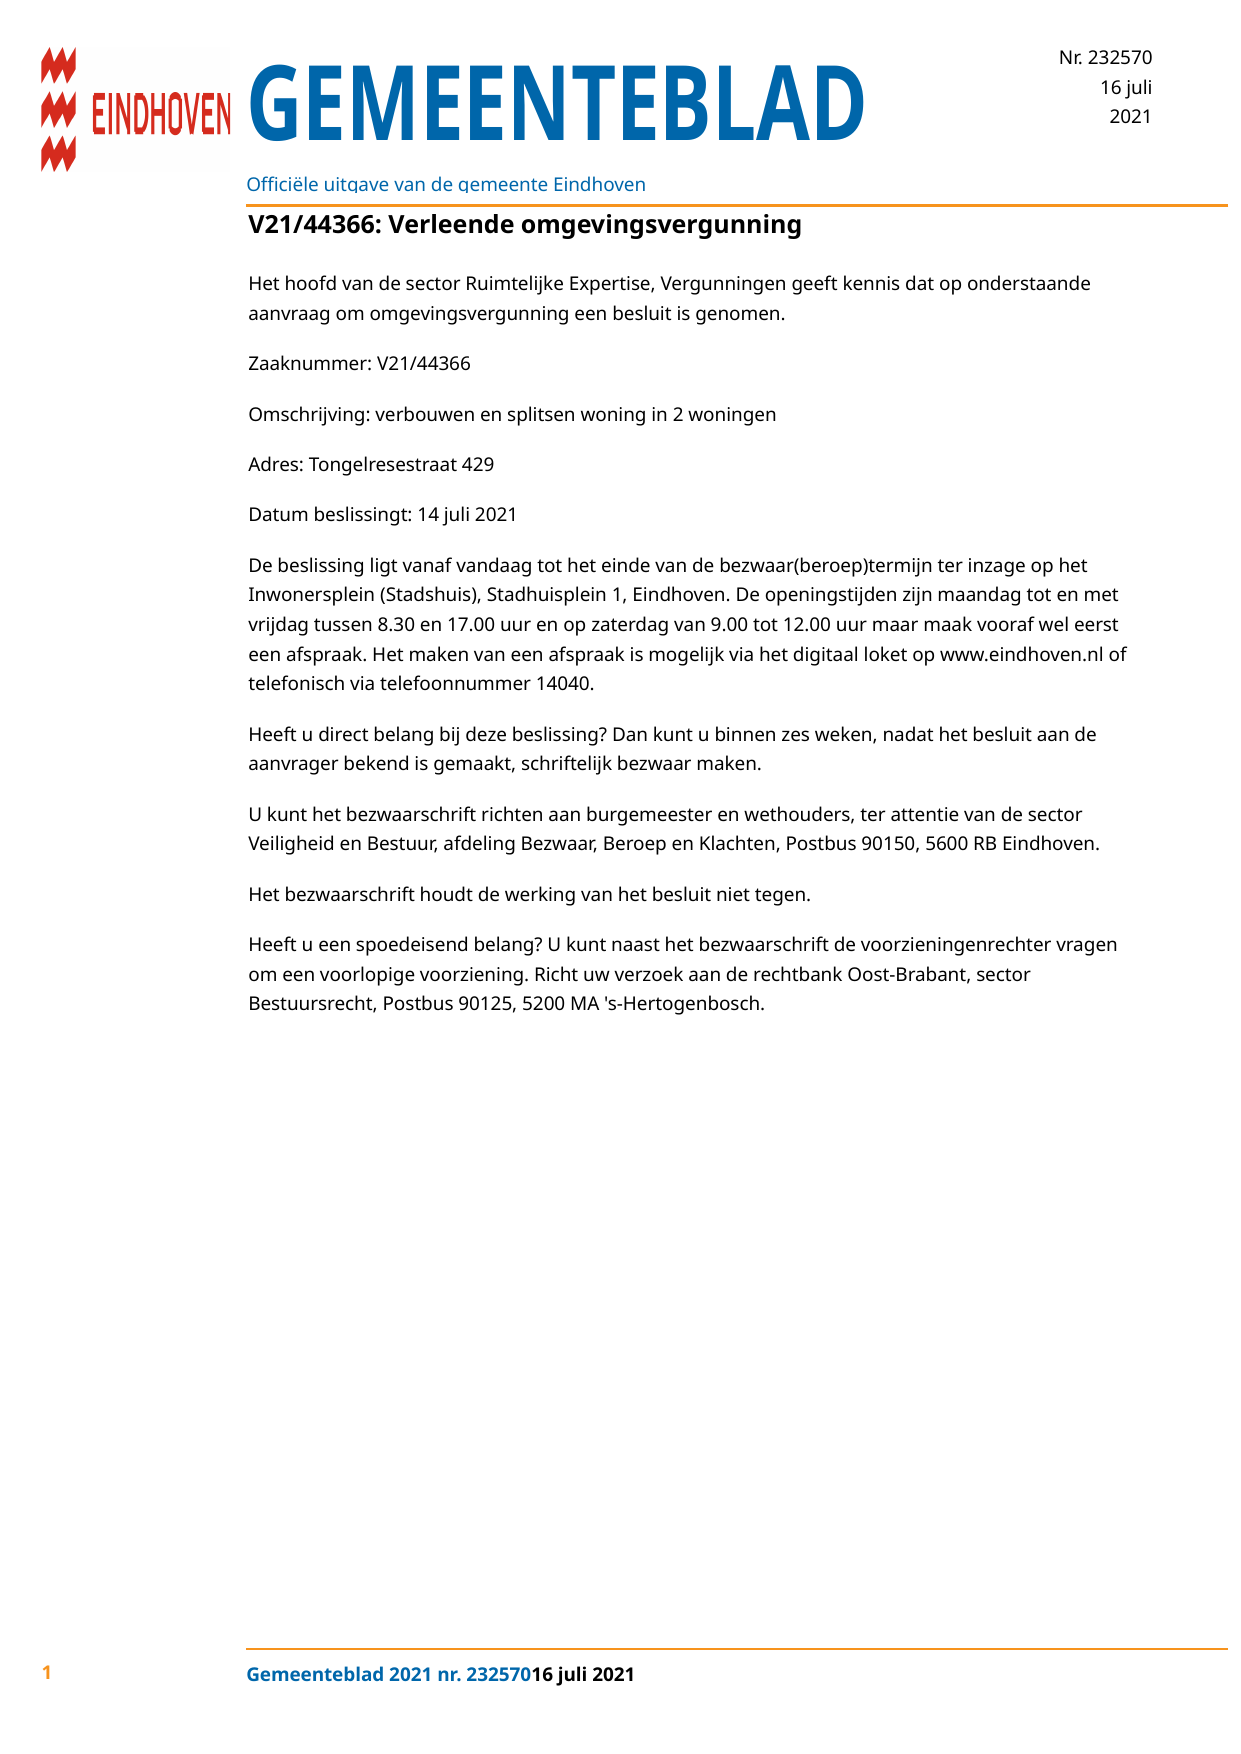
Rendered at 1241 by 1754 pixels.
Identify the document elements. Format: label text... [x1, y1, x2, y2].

text Het hoofd van de sector Ruimtelijke Expertise, Vergunningen geeft kennis dat op onderstaande aanvraag om omgevingsvergunning een besluit is genomen. [248, 270, 1152, 326]
text Het bezwaarschrift houdt de werking van het besluit niet tegen. [248, 881, 1152, 906]
text V21/44366: Verleende omgevingsvergunning [248, 207, 1152, 241]
text Omschrijving: verbouwen en splitsen woning in 2 woningen [248, 401, 1152, 426]
text Heeft u een spoedeisend belang? U kunt naast het bezwaarschrift de voorzieningenrechter vragen om een voorlopige voorziening. Richt uw verzoek aan de rechtbank Oost-Brabant, sector Bestuursrecht, Postbus 90125, 5200 MA 's-Hertogenbosch. [248, 931, 1152, 1016]
text De beslissing ligt vanaf vandaag tot het einde van de bezwaar(beroep)termijn ter inzage op het Inwonersplein (Stadshuis), Stadhuisplein 1, Eindhoven. De openingstijden zijn maandag tot en met vrijdag tussen 8.30 en 17.00 uur en op zaterdag van 9.00 tot 12.00 uur maar maak vooraf wel eerst een afspraak. Het maken van een afspraak is mogelijk via het digitaal loket op www.eindhoven.nl of telefonisch via telefoonnummer 14040. [248, 552, 1152, 696]
text Heeft u direct belang bij deze beslissing? Dan kunt u binnen zes weken, nadat het besluit aan de aanvrager bekend is gemaakt, schriftelijk bezwaar maken. [248, 721, 1152, 776]
text Adres: Tongelresestraat 429 [248, 451, 1152, 477]
picture [41, 47, 231, 172]
text U kunt het bezwaarschrift richten aan burgemeester en wethouders, ter attentie van de sector Veiligheid en Bestuur, afdeling Bezwaar, Beroep en Klachten, Postbus 90150, 5600 RB Eindhoven. [248, 801, 1152, 856]
text Zaaknummer: V21/44366 [248, 350, 1152, 376]
text Datum beslissingt: 14 juli 2021 [248, 502, 1152, 527]
